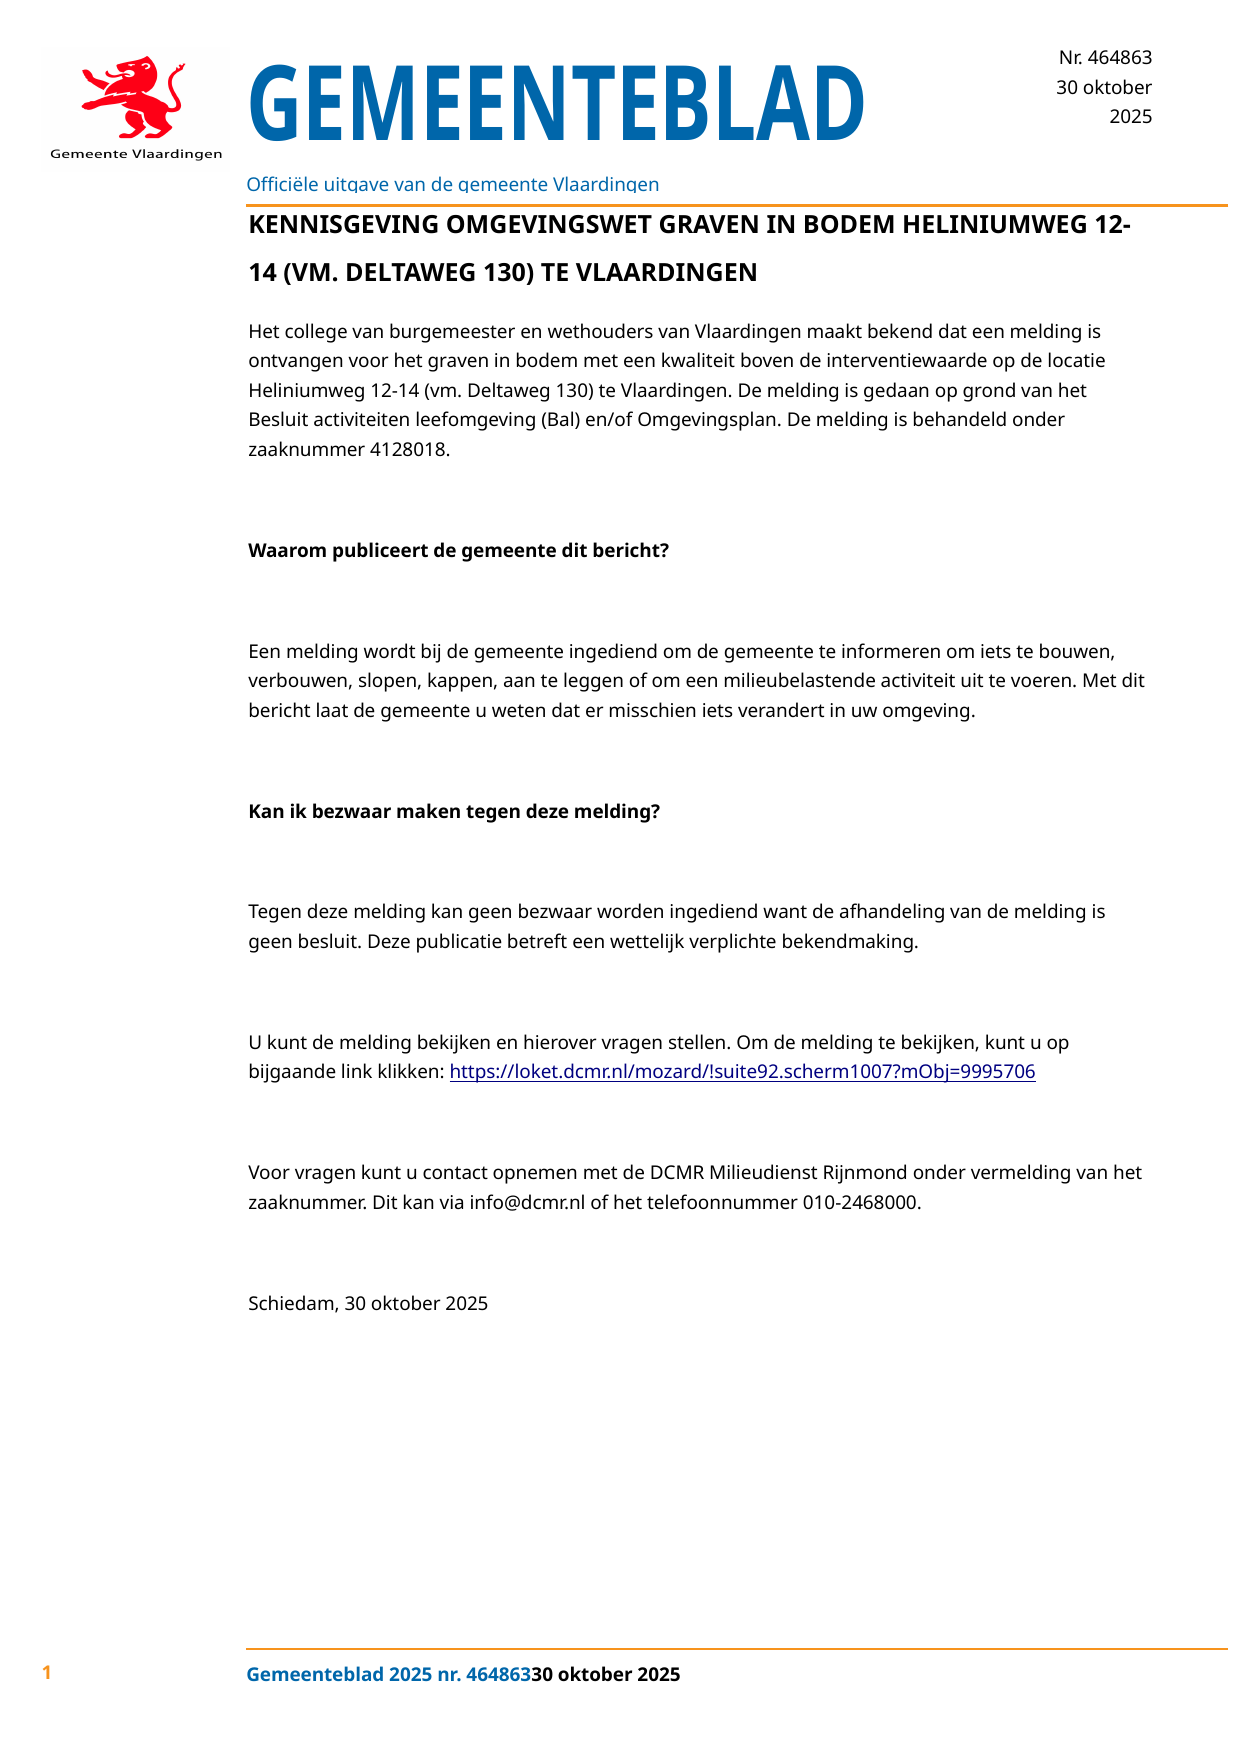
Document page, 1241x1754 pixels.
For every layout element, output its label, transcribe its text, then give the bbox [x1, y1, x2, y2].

text Kan ik bezwaar maken tegen deze melding? [248, 798, 1152, 824]
text U kunt de melding bekijken en hierover vragen stellen. Om de melding te bekijken, kunt u op bijgaande link klikken: https://loket.dcmr.nl/mozard/!suite92.scherm1007?mObj=9995706 [248, 1029, 1152, 1084]
text Schiedam, 30 oktober 2025 [248, 1290, 1152, 1316]
text KENNISGEVING OMGEVINGSWET GRAVEN IN BODEM HELINIUMWEG 12-14 (VM. DELTAWEG 130) TE VLAARDINGEN [248, 207, 1152, 288]
text Tegen deze melding kan geen bezwaar worden ingediend want de afhandeling van de melding is geen besluit. Deze publicatie betreft een wettelijk verplichte bekendmaking. [248, 899, 1152, 954]
picture [41, 47, 231, 172]
text Waarom publiceert de gemeente dit bericht? [248, 537, 1152, 563]
text Het college van burgemeester en wethouders van Vlaardingen maakt bekend dat een melding is ontvangen voor het graven in bodem met een kwaliteit boven de interventiewaarde op de locatie Heliniumweg 12-14 (vm. Deltaweg 130) te Vlaardingen. De melding is gedaan op grond van het Besluit activiteiten leefomgeving (Bal) en/of Omgevingsplan. De melding is behandeld onder zaaknummer 4128018. [248, 318, 1152, 462]
text Voor vragen kunt u contact opnemen met de DCMR Milieudienst Rijnmond onder vermelding van het zaaknummer. Dit kan via info@dcmr.nl of het telefoonnummer 010‑2468000. [248, 1159, 1152, 1215]
text Een melding wordt bij de gemeente ingediend om de gemeente te informeren om iets te bouwen, verbouwen, slopen, kappen, aan te leggen of om een milieubelastende activiteit uit te voeren. Met dit bericht laat de gemeente u weten dat er misschien iets verandert in uw omgeving. [248, 638, 1152, 723]
